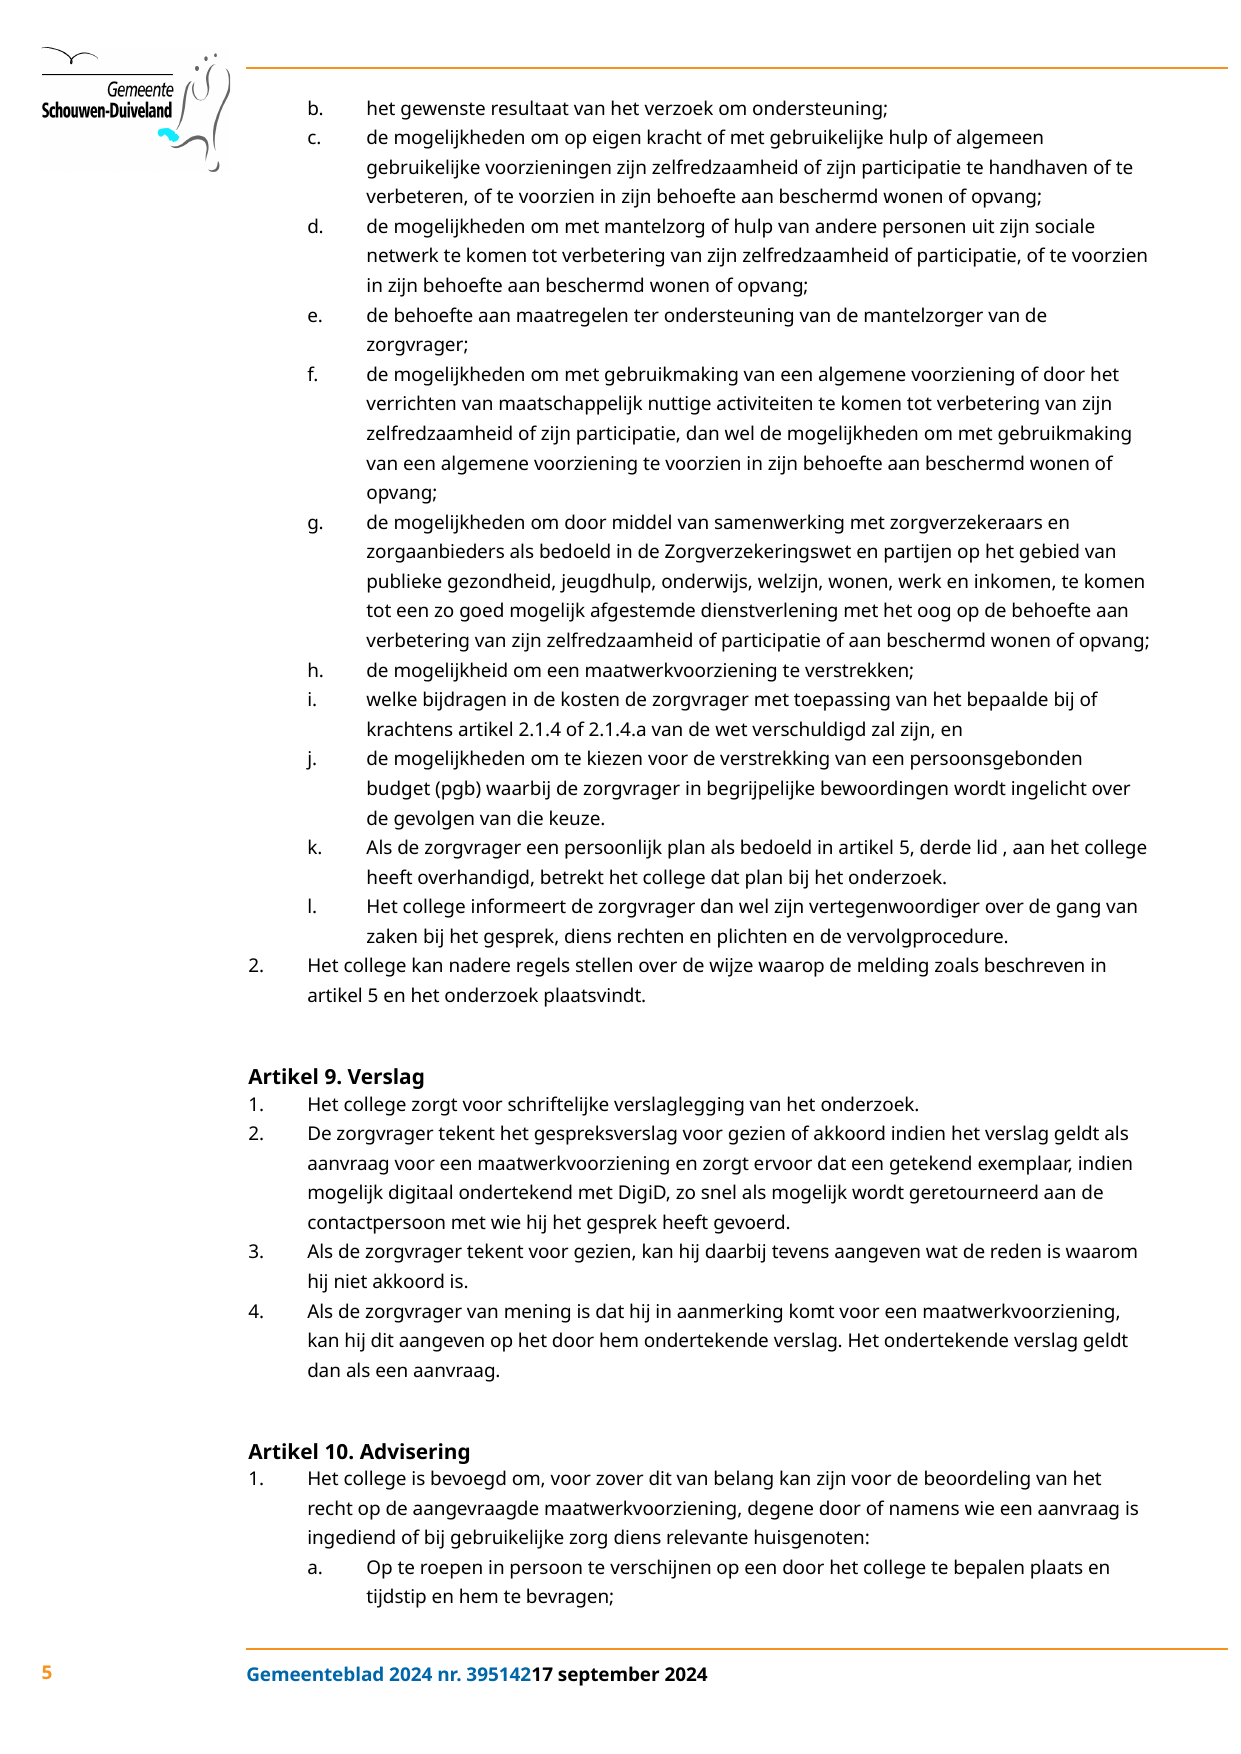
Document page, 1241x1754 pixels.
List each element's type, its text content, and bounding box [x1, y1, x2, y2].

picture [41, 47, 231, 172]
list De zorgvrager tekent het gespreksverslag voor gezien of akkoord indien het verslag geldt als aanvraag voor een maatwerkvoorziening en zorgt ervoor dat een getekend exemplaar, indien mogelijk digitaal ondertekend met DigiD, zo snel als mogelijk wordt geretourneerd aan de contactpersoon met wie hij het gesprek heeft gevoerd. [248, 1120, 1152, 1235]
list Het college informeert de zorgvrager dan wel zijn vertegenwoordiger over de gang van zaken bij het gesprek, diens rechten en plichten en de vervolgprocedure. [307, 893, 1152, 949]
list de mogelijkheden om te kiezen voor de verstrekking van een persoonsgebonden budget (pgb) waarbij de zorgvrager in begrijpelijke bewoordingen wordt ingelicht over de gevolgen van die keuze. [307, 746, 1152, 831]
list Als de zorgvrager tekent voor gezien, kan hij daarbij tevens aangeven wat de reden is waarom hij niet akkoord is. [248, 1239, 1152, 1294]
list Als de zorgvrager een persoonlijk plan als bedoeld in artikel 5, derde lid , aan het college heeft overhandigd, betrekt het college dat plan bij het onderzoek. [307, 834, 1152, 890]
list Het college kan nadere regels stellen over de wijze waarop de melding zoals beschreven in artikel 5 en het onderzoek plaatsvindt. [248, 953, 1152, 1008]
list Op te roepen in persoon te verschijnen op een door het college te bepalen plaats en tijdstip en hem te bevragen; [307, 1554, 1152, 1609]
list Als de zorgvrager van mening is dat hij in aanmerking komt voor een maatwerkvoorziening, kan hij dit aangeven op het door hem ondertekende verslag. Het ondertekende verslag geldt dan als een aanvraag. [248, 1298, 1152, 1383]
list de mogelijkheden om met mantelzorg of hulp van andere personen uit zijn sociale netwerk te komen tot verbetering van zijn zelfredzaamheid of participatie, of te voorzien in zijn behoefte aan beschermd wonen of opvang; [307, 213, 1152, 298]
list welke bijdragen in de kosten de zorgvrager met toepassing van het bepaalde bij of krachtens artikel 2.1.4 of 2.1.4.a van de wet verschuldigd zal zijn, en [307, 686, 1152, 742]
list de mogelijkheden om met gebruikmaking van een algemene voorziening of door het verrichten van maatschappelijk nuttige activiteiten te komen tot verbetering van zijn zelfredzaamheid of zijn participatie, dan wel de mogelijkheden om met gebruikmaking van een algemene voorziening te voorzien in zijn behoefte aan beschermd wonen of opvang; [307, 361, 1152, 505]
list de mogelijkheden om door middel van samenwerking met zorgverzekeraars en zorgaanbieders als bedoeld in de Zorgverzekeringswet en partijen op het gebied van publieke gezondheid, jeugdhulp, onderwijs, welzijn, wonen, werk en inkomen, te komen tot een zo goed mogelijk afgestemde dienstverlening met het oog op de behoefte aan verbetering van zijn zelfredzaamheid of participatie of aan beschermd wonen of opvang; [307, 509, 1152, 653]
text Artikel 10. Advisering [248, 1437, 1152, 1465]
list de behoefte aan maatregelen ter ondersteuning van de mantelzorger van de zorgvrager; [307, 302, 1152, 357]
list Het college is bevoegd om, voor zover dit van belang kan zijn voor de beoordeling van het recht op de aangevraagde maatwerkvoorziening, degene door of namens wie een aanvraag is ingediend of bij gebruikelijke zorg diens relevante huisgenoten: [248, 1465, 1152, 1550]
list het gewenste resultaat van het verzoek om ondersteuning; [307, 95, 1152, 121]
list de mogelijkheid om een maatwerkvoorziening te verstrekken; [307, 657, 1152, 683]
list Het college zorgt voor schriftelijke verslaglegging van het onderzoek. [248, 1091, 1152, 1116]
list de mogelijkheden om op eigen kracht of met gebruikelijke hulp of algemeen gebruikelijke voorzieningen zijn zelfredzaamheid of zijn participatie te handhaven of te verbeteren, of te voorzien in zijn behoefte aan beschermd wonen of opvang; [307, 124, 1152, 209]
text Artikel 9. Verslag [248, 1062, 1152, 1091]
